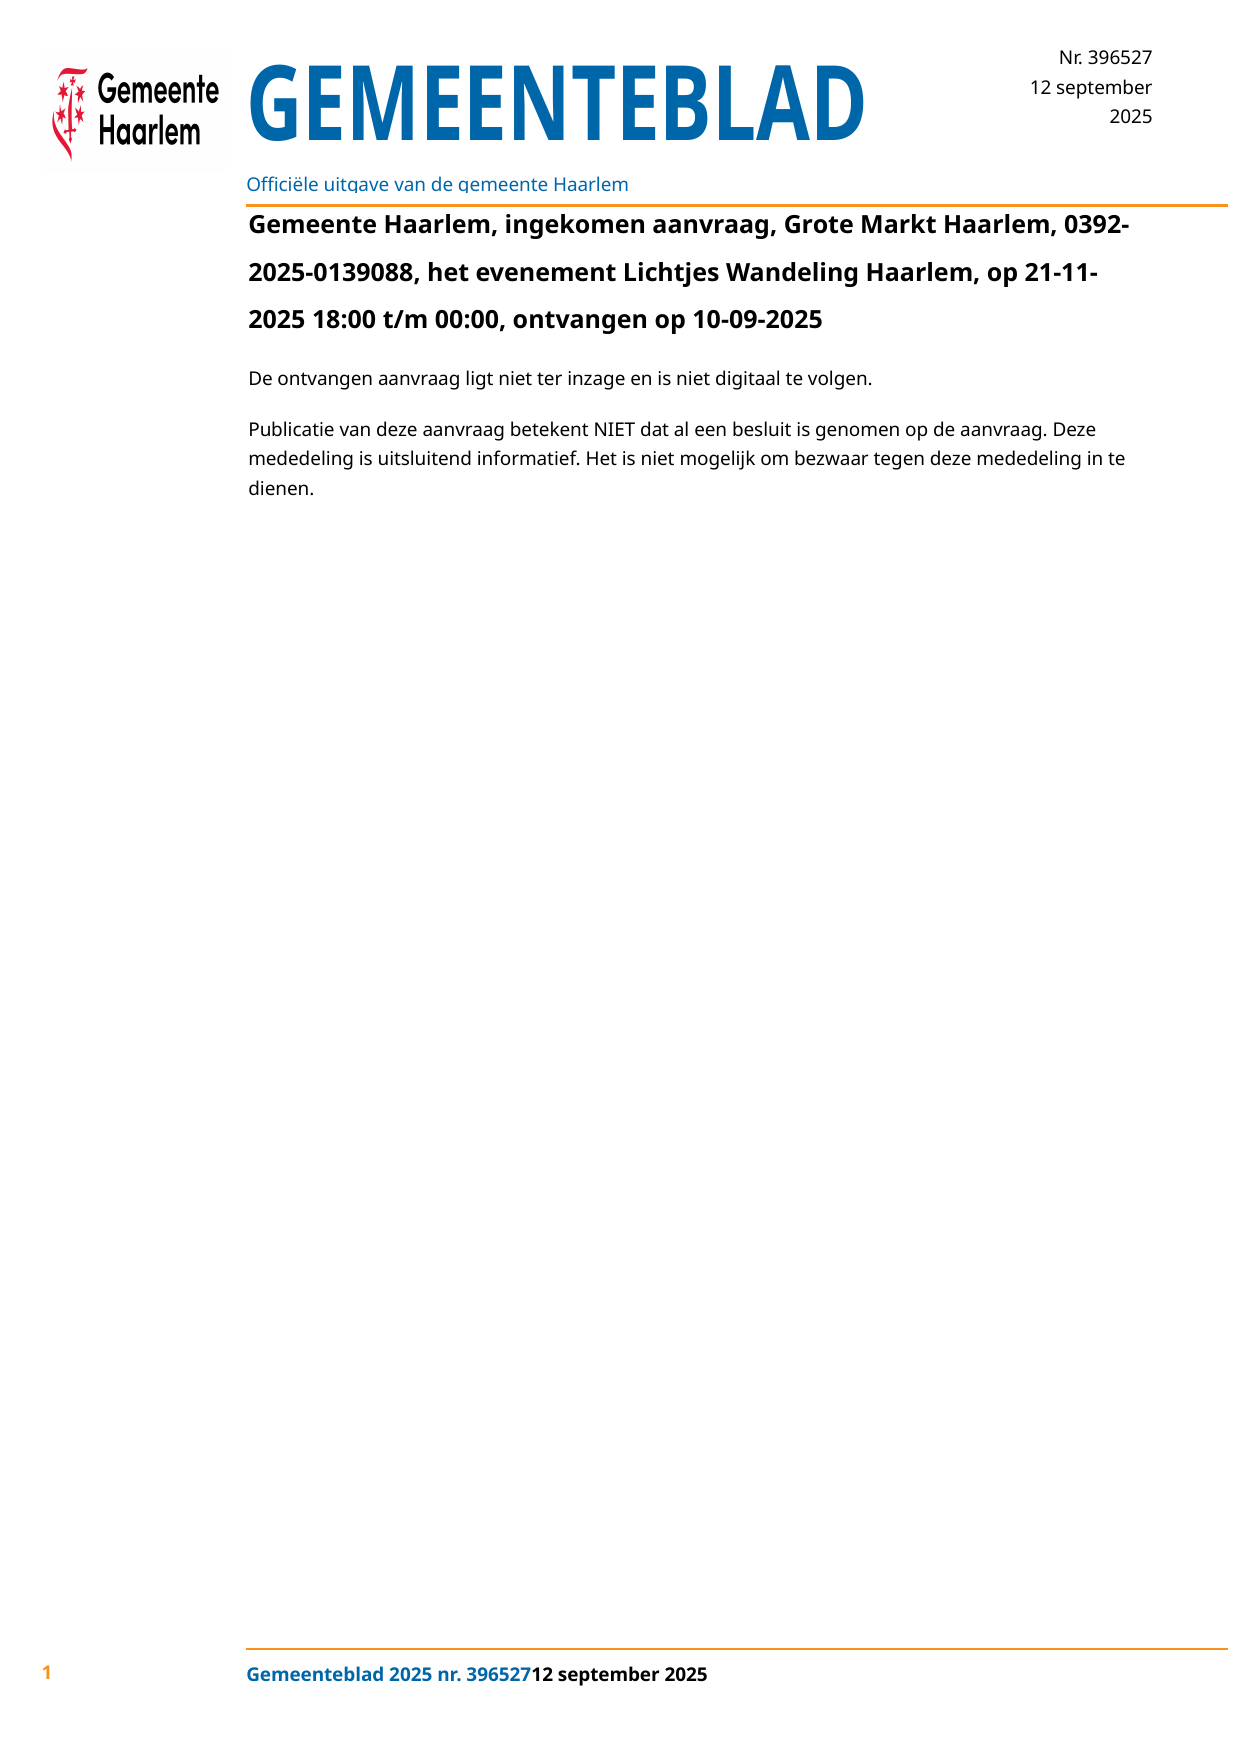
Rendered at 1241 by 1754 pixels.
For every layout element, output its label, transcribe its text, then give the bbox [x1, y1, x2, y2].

text De ontvangen aanvraag ligt niet ter inzage en is niet digitaal te volgen. [248, 366, 1152, 391]
text Gemeente Haarlem, ingekomen aanvraag, Grote Markt Haarlem, 0392-2025-0139088, het evenement Lichtjes Wandeling Haarlem, op 21-11-2025 18:00 t/m 00:00, ontvangen op 10-09-2025 [248, 207, 1152, 336]
picture [41, 47, 231, 172]
text Publicatie van deze aanvraag betekent NIET dat al een besluit is genomen op de aanvraag. Deze mededeling is uitsluitend informatief. Het is niet mogelijk om bezwaar tegen deze mededeling in te dienen. [248, 416, 1152, 501]
